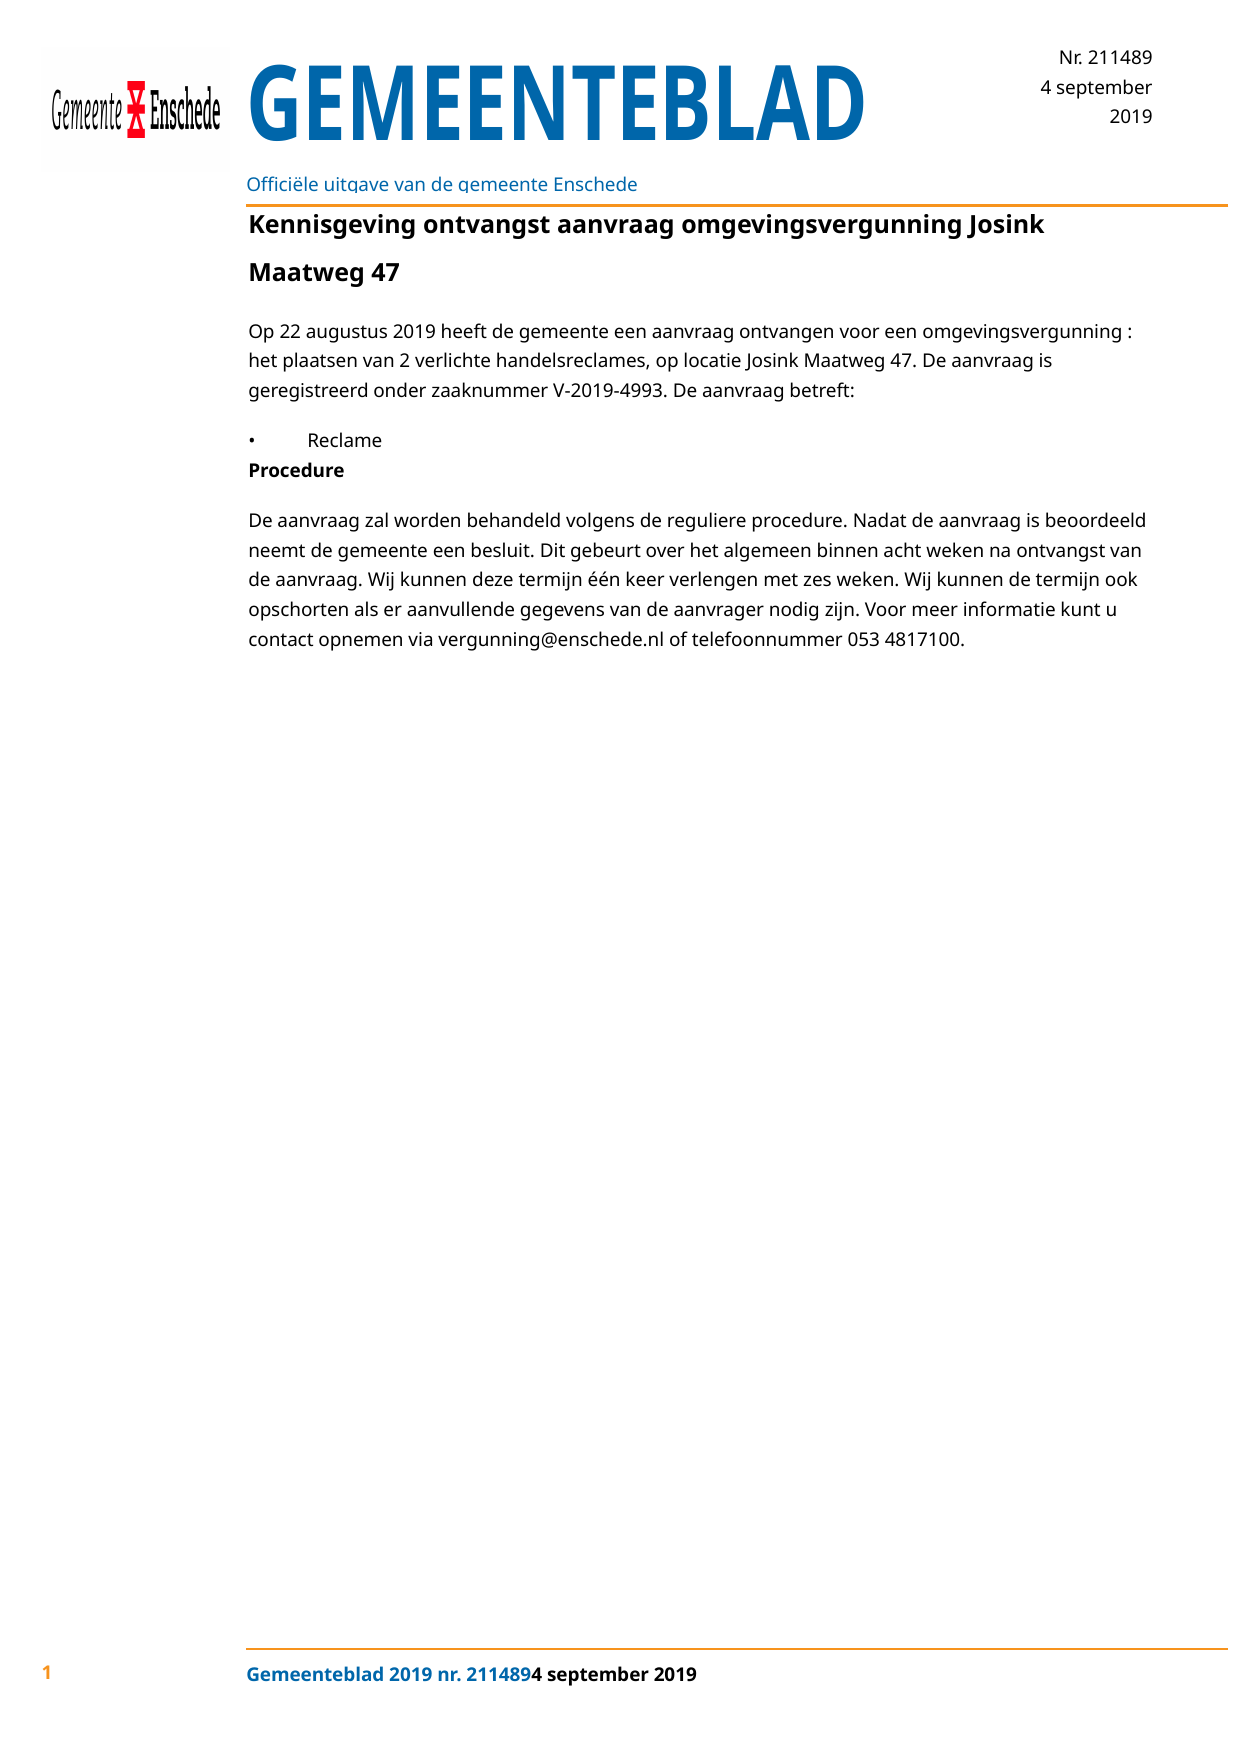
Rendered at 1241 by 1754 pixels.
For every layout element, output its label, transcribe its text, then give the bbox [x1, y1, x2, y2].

text Procedure [248, 457, 1152, 483]
text De aanvraag zal worden behandeld volgens de reguliere procedure. Nadat de aanvraag is beoordeeld neemt de gemeente een besluit. Dit gebeurt over het algemeen binnen acht weken na ontvangst van de aanvraag. Wij kunnen deze termijn één keer verlengen met zes weken. Wij kunnen de termijn ook opschorten als er aanvullende gegevens van de aanvrager nodig zijn. Voor meer informatie kunt u contact opnemen via vergunning@enschede.nl of telefoonnummer 053 4817100. [248, 507, 1152, 652]
picture [41, 47, 231, 172]
text Kennisgeving ontvangst aanvraag omgevingsvergunning Josink Maatweg 47 [248, 207, 1152, 288]
text Op 22 augustus 2019 heeft de gemeente een aanvraag ontvangen voor een omgevingsvergunning : het plaatsen van 2 verlichte handelsreclames, op locatie Josink Maatweg 47. De aanvraag is geregistreerd onder zaaknummer V-2019-4993. De aanvraag betreft: [248, 318, 1152, 403]
list Reclame [248, 427, 1152, 453]
